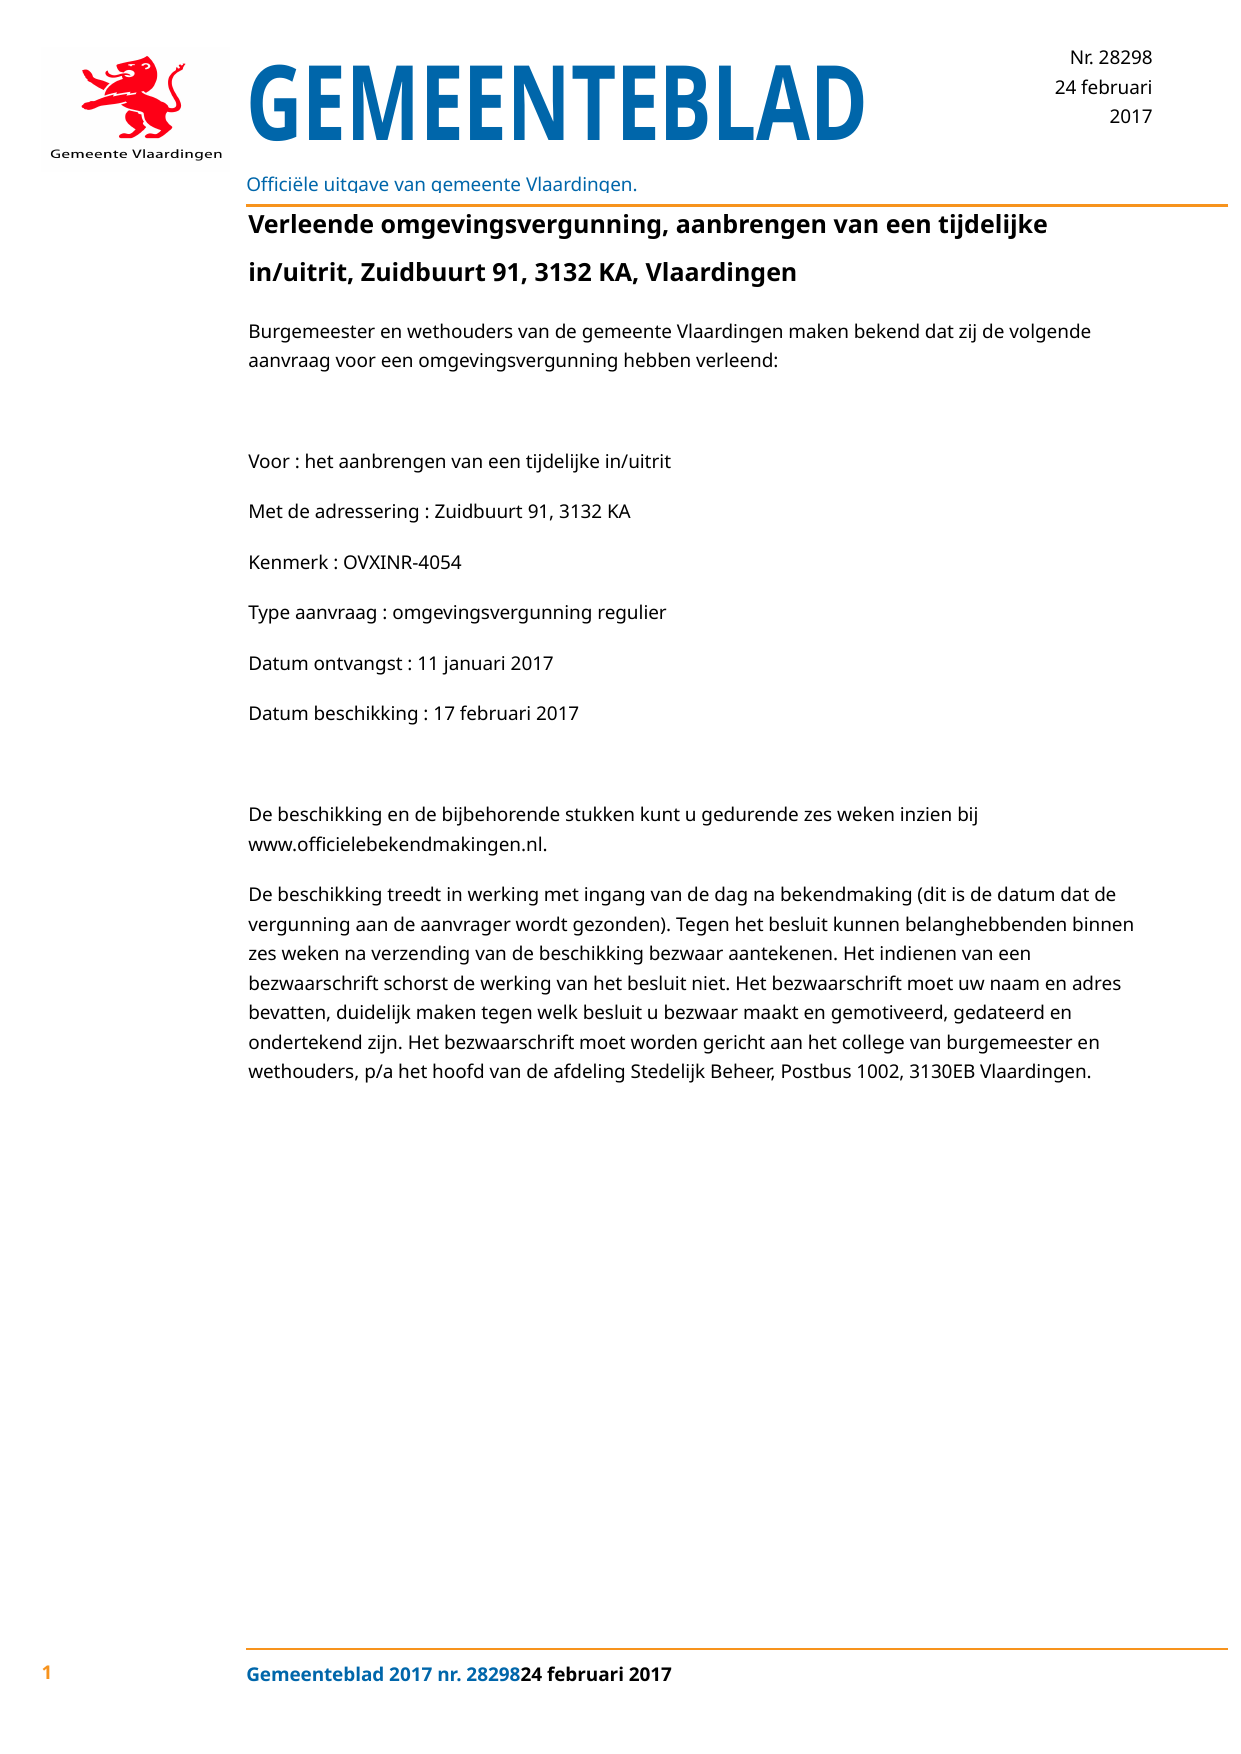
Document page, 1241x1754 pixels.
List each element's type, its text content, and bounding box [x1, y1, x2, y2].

text Datum ontvangst : 11 januari 2017 [248, 650, 1152, 676]
text De beschikking en de bijbehorende stukken kunt u gedurende zes weken inzien bij www.officielebekendmakingen.nl. [248, 801, 1152, 857]
text Voor : het aanbrengen van een tijdelijke in/uitrit [248, 448, 1152, 474]
text Met de adressering : Zuidbuurt 91, 3132 KA [248, 499, 1152, 524]
text Datum beschikking : 17 februari 2017 [248, 700, 1152, 726]
text Burgemeester en wethouders van de gemeente Vlaardingen maken bekend dat zij de volgende aanvraag voor een omgevingsvergunning hebben verleend: [248, 318, 1152, 373]
text De beschikking treedt in werking met ingang van de dag na bekendmaking (dit is de datum dat de vergunning aan de aanvrager wordt gezonden). Tegen het besluit kunnen belanghebbenden binnen zes weken na verzending van de beschikking bezwaar aantekenen. Het indienen van een bezwaarschrift schorst de werking van het besluit niet. Het bezwaarschrift moet uw naam en adres bevatten, duidelijk maken tegen welk besluit u bezwaar maakt en gemotiveerd, gedateerd en ondertekend zijn. Het bezwaarschrift moet worden gericht aan het college van burgemeester en wethouders, p/a het hoofd van de afdeling Stedelijk Beheer, Postbus 1002, 3130EB Vlaardingen. [248, 881, 1152, 1084]
text Verleende omgevingsvergunning, aanbrengen van een tijdelijke in/uitrit, Zuidbuurt 91, 3132 KA, Vlaardingen [248, 207, 1152, 288]
picture [41, 47, 231, 172]
text Type aanvraag : omgevingsvergunning regulier [248, 599, 1152, 625]
text Kenmerk : OVXINR-4054 [248, 549, 1152, 575]
